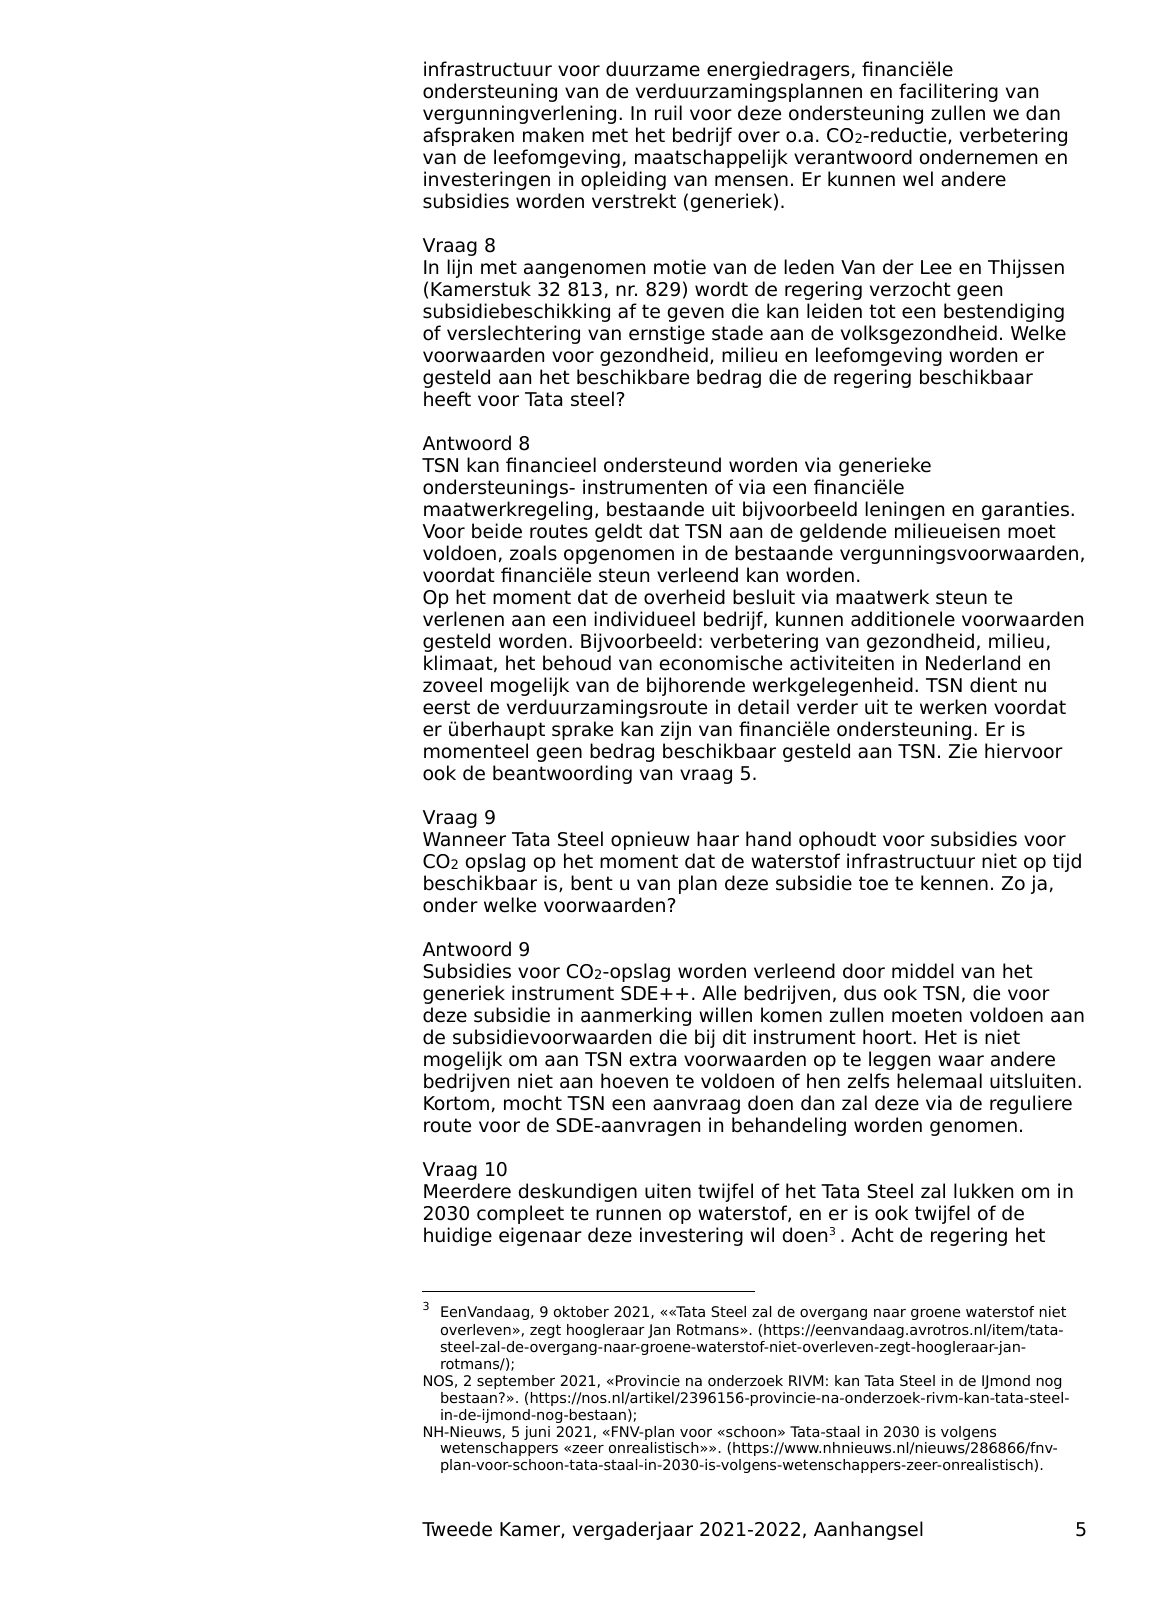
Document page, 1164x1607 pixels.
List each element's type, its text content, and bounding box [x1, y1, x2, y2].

text NOS, 2 september 2021, «Provincie na onderzoek RIVM: kan Tata Steel in de IJmond nog bestaan?». (https://nos.nl/artikel/2396156-provincie-na-onderzoek-rivm-kan-tata-steel-in-de-ijmond-nog-bestaan); [422, 1373, 1087, 1424]
text In lijn met aangenomen motie van de leden Van der Lee en Thijssen (Kamerstuk 32 813, nr. 829) wordt de regering verzocht geen subsidiebeschikking af te geven die kan leiden tot een bestendiging of verslechtering van ernstige stade aan de volksgezondheid. Welke voorwaarden voor gezondheid, milieu en leefomgeving worden er gesteld aan het beschikbare bedrag die de regering beschikbaar heeft voor Tata steel? [422, 257, 1087, 411]
text Antwoord 9 [422, 939, 1087, 961]
text TSN kan financieel ondersteund worden via generieke ondersteunings- instrumenten of via een financiële maatwerkregeling, bestaande uit bijvoorbeeld leningen en garanties. Voor beide routes geldt dat TSN aan de geldende milieueisen moet voldoen, zoals opgenomen in de bestaande vergunningsvoorwaarden, voordat financiële steun verleend kan worden. [422, 455, 1087, 587]
text Meerdere deskundigen uiten twijfel of het Tata Steel zal lukken om in 2030 compleet te runnen op waterstof, en er is ook twijfel of de huidige eigenaar deze investering wil doen. Acht de regering het [422, 1181, 1087, 1247]
text NH-Nieuws, 5 juni 2021, «FNV-plan voor «schoon» Tata-staal in 2030 is volgens wetenschappers «zeer onrealistisch»». (https://www.nhnieuws.nl/nieuws/286866/fnv-plan-voor-schoon-tata-staal-in-2030-is-volgens-wetenschappers-zeer-onrealistisch). [422, 1424, 1087, 1474]
text Subsidies voor CO2-opslag worden verleend door middel van het generiek instrument SDE++. Alle bedrijven, dus ook TSN, die voor deze subsidie in aanmerking willen komen zullen moeten voldoen aan de subsidievoorwaarden die bij dit instrument hoort. Het is niet mogelijk om aan TSN extra voorwaarden op te leggen waar andere bedrijven niet aan hoeven te voldoen of hen zelfs helemaal uitsluiten. Kortom, mocht TSN een aanvraag doen dan zal deze via de reguliere route voor de SDE-aanvragen in behandeling worden genomen. [422, 961, 1087, 1137]
text Vraag 10 [422, 1159, 1087, 1181]
text Vraag 9 [422, 807, 1087, 829]
text Wanneer Tata Steel opnieuw haar hand ophoudt voor subsidies voor CO2 opslag op het moment dat de waterstof infrastructuur niet op tijd beschikbaar is, bent u van plan deze subsidie toe te kennen. Zo ja, onder welke voorwaarden? [422, 829, 1087, 917]
text Op het moment dat de overheid besluit via maatwerk steun te verlenen aan een individueel bedrijf, kunnen additionele voorwaarden gesteld worden. Bijvoorbeeld: verbetering van gezondheid, milieu, klimaat, het behoud van economische activiteiten in Nederland en zoveel mogelijk van de bijhorende werkgelegenheid. TSN dient nu eerst de verduurzamingsroute in detail verder uit te werken voordat er überhaupt sprake kan zijn van financiële ondersteuning. Er is momenteel geen bedrag beschikbaar gesteld aan TSN. Zie hiervoor ook de beantwoording van vraag 5. [422, 587, 1087, 785]
text Vraag 8 [422, 235, 1087, 257]
text Antwoord 8 [422, 433, 1087, 455]
text EenVandaag, 9 oktober 2021, ««Tata Steel zal de overgang naar groene waterstof niet overleven», zegt hoogleraar Jan Rotmans». (https://eenvandaag.avrotros.nl/item/tata-steel-zal-de-overgang-naar-groene-waterstof-niet-overleven-zegt-hoogleraar-jan-rotmans/); [422, 1300, 1087, 1373]
text infrastructuur voor duurzame energiedragers, financiële ondersteuning van de verduurzamingsplannen en facilitering van vergunningverlening. In ruil voor deze ondersteuning zullen we dan afspraken maken met het bedrijf over o.a. CO2-reductie, verbetering van de leefomgeving, maatschappelijk verantwoord ondernemen en investeringen in opleiding van mensen. Er kunnen wel andere subsidies worden verstrekt (generiek). [422, 59, 1087, 213]
